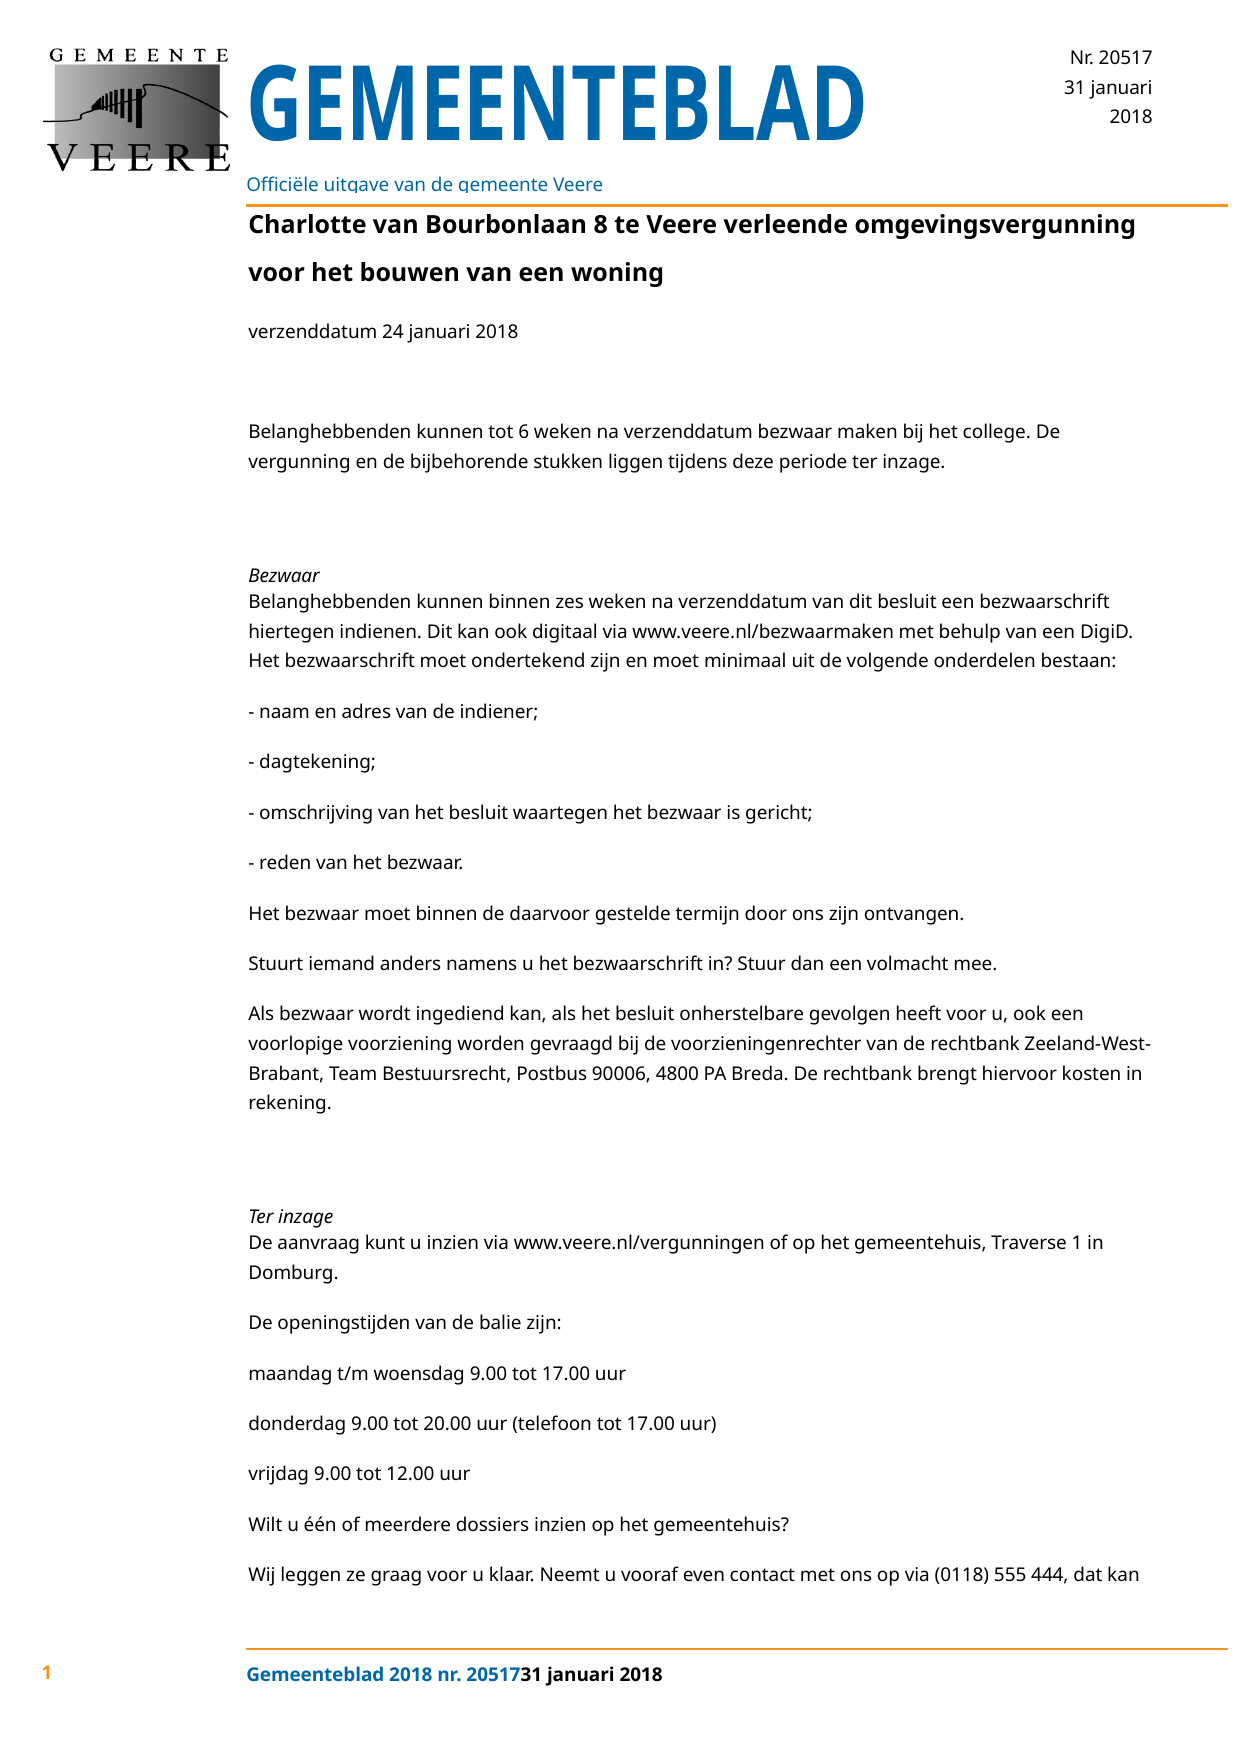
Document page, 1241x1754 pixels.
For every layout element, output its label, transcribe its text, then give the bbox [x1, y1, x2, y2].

text vrijdag 9.00 tot 12.00 uur [248, 1461, 1152, 1486]
text Belanghebbenden kunnen binnen zes weken na verzenddatum van dit besluit een bezwaarschrift hiertegen indienen. Dit kan ook digitaal via www.veere.nl/bezwaarmaken met behulp van een DigiD. Het bezwaarschrift moet ondertekend zijn en moet minimaal uit de volgende onderdelen bestaan: [248, 588, 1152, 673]
text - naam en adres van de indiener; [248, 698, 1152, 724]
text Stuurt iemand anders namens u het bezwaarschrift in? Stuur dan een volmacht mee. [248, 950, 1152, 976]
text Wij leggen ze graag voor u klaar. Neemt u vooraf even contact met ons op via (0118) 555 444, dat kan [248, 1561, 1152, 1587]
text donderdag 9.00 tot 20.00 uur (telefoon tot 17.00 uur) [248, 1410, 1152, 1436]
text - reden van het bezwaar. [248, 849, 1152, 875]
text Als bezwaar wordt ingediend kan, als het besluit onherstelbare gevolgen heeft voor u, ook een voorlopige voorziening worden gevraagd bij de voorzieningenrechter van de rechtbank Zeeland-West-Brabant, Team Bestuursrecht, Postbus 90006, 4800 PA Breda. De rechtbank brengt hiervoor kosten in rekening. [248, 1001, 1152, 1115]
text Wilt u één of meerdere dossiers inzien op het gemeentehuis? [248, 1511, 1152, 1537]
picture [41, 47, 231, 172]
text Het bezwaar moet binnen de daarvoor gestelde termijn door ons zijn ontvangen. [248, 900, 1152, 925]
text Belanghebbenden kunnen tot 6 weken na verzenddatum bezwaar maken bij het college. De vergunning en de bijbehorende stukken liggen tijdens deze periode ter inzage. [248, 419, 1152, 474]
text Charlotte van Bourbonlaan 8 te Veere verleende omgevingsvergunning voor het bouwen van een woning [248, 207, 1152, 288]
text - omschrijving van het besluit waartegen het bezwaar is gericht; [248, 799, 1152, 824]
text De openingstijden van de balie zijn: [248, 1309, 1152, 1335]
text De aanvraag kunt u inzien via www.veere.nl/vergunningen of op het gemeentehuis, Traverse 1 in Domburg. [248, 1229, 1152, 1285]
text verzenddatum 24 januari 2018 [248, 318, 1152, 344]
text Bezwaar [248, 563, 1152, 588]
text maandag t/m woensdag 9.00 tot 17.00 uur [248, 1360, 1152, 1386]
text Ter inzage [248, 1204, 1152, 1229]
text - dagtekening; [248, 748, 1152, 774]
